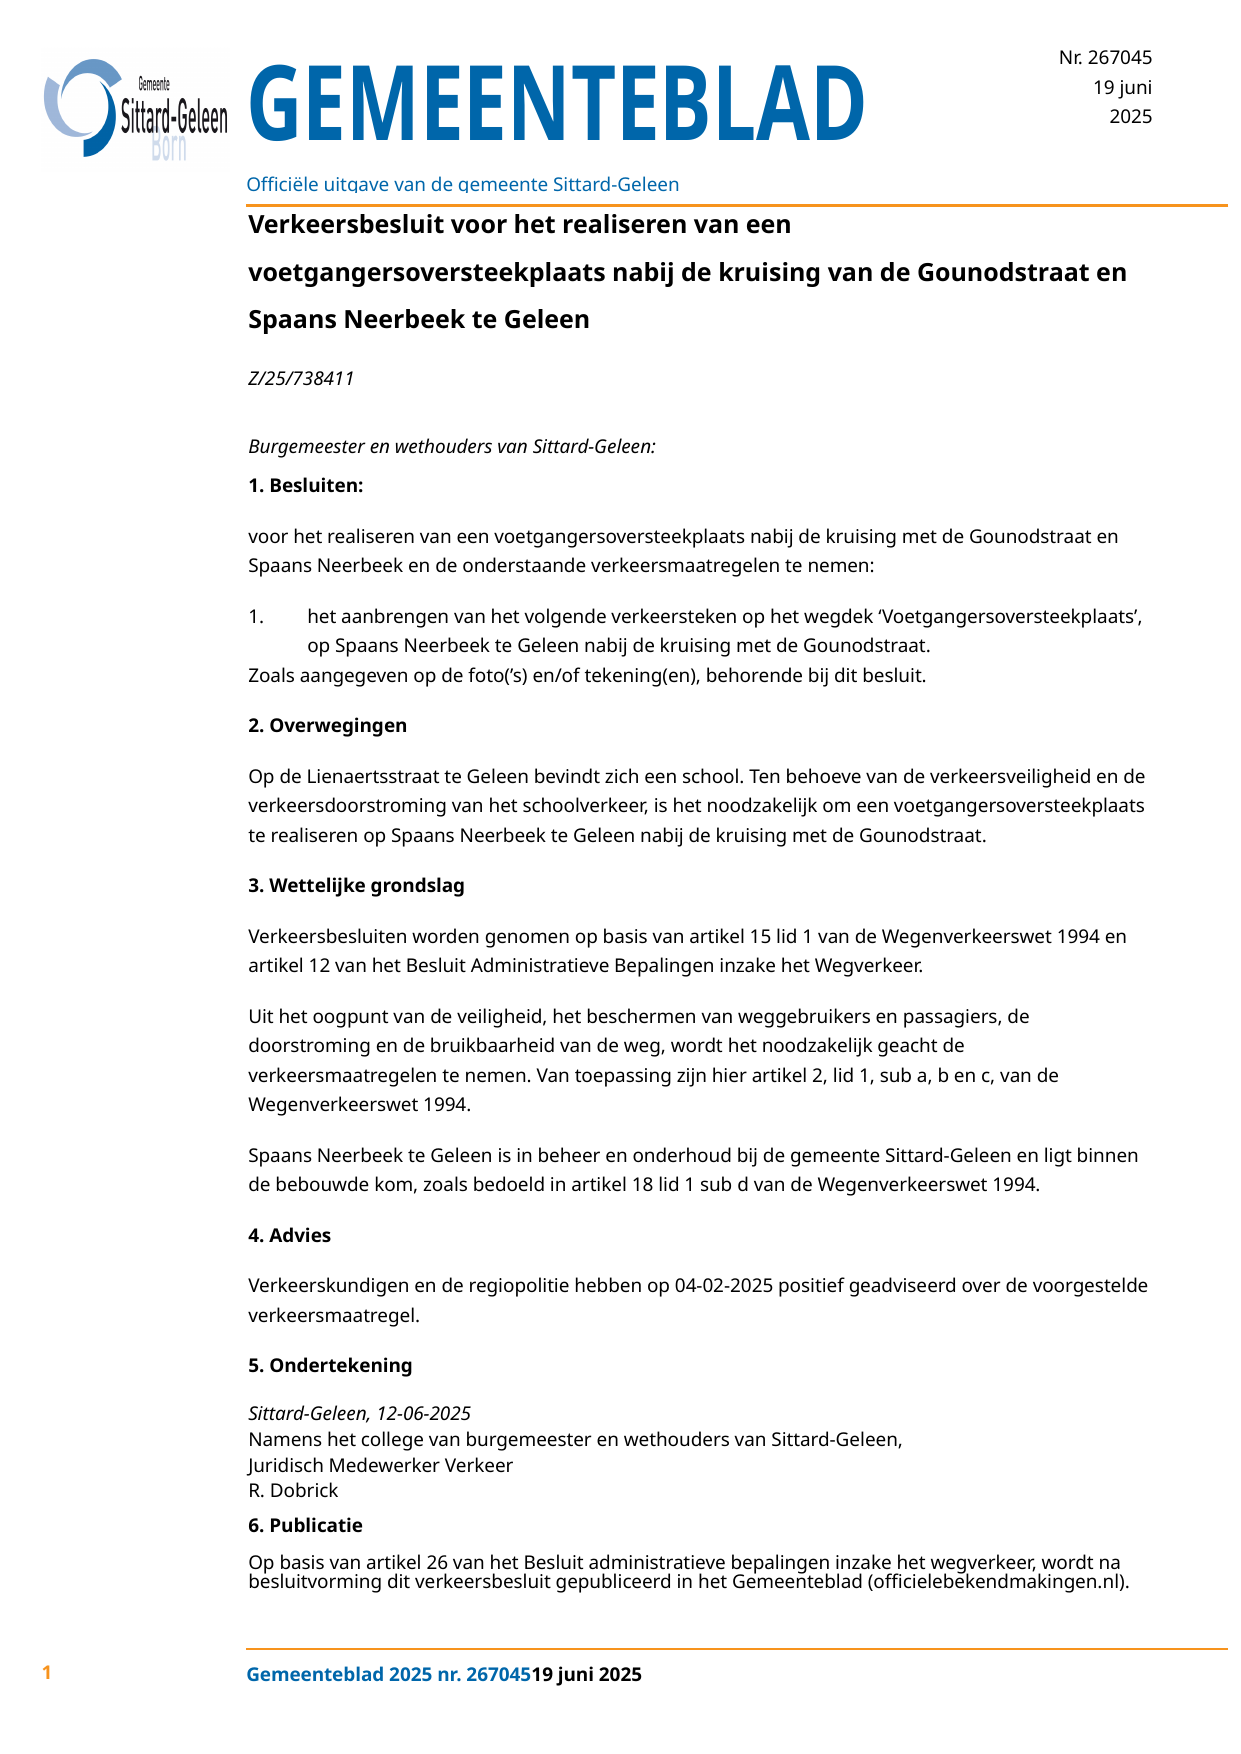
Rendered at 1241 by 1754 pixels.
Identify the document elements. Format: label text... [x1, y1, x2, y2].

text Burgemeester en wethouders van Sittard-Geleen: [248, 433, 1152, 459]
text Z/25/738411 [248, 366, 1152, 391]
text Uit het oogpunt van de veiligheid, het beschermen van weggebruikers en passagiers, de doorstroming en de bruikbaarheid van de weg, wordt het noodzakelijk geacht de verkeersmaatregelen te nemen. Van toepassing zijn hier artikel 2, lid 1, sub a, b en c, van de Wegenverkeerswet 1994. [248, 1003, 1152, 1117]
text 5. Ondertekening [248, 1352, 1152, 1378]
text Zoals aangegeven op de foto(’s) en/of tekening(en), behorende bij dit besluit. [248, 662, 1152, 688]
text 1. Besluiten: [248, 472, 1152, 498]
text 3. Wettelijke grondslag [248, 872, 1152, 898]
text Op de Lienaertsstraat te Geleen bevindt zich een school. Ten behoeve van de verkeersveiligheid en de verkeersdoorstroming van het schoolverkeer, is het noodzakelijk om een voetgangersoversteekplaats te realiseren op Spaans Neerbeek te Geleen nabij de kruising met de Gounodstraat. [248, 763, 1152, 848]
text Sittard-Geleen, 12-06-2025 [248, 1400, 1152, 1426]
text 2. Overwegingen [248, 712, 1152, 738]
text R. Dobrick [248, 1477, 1152, 1503]
text Juridisch Medewerker Verkeer [248, 1452, 1152, 1477]
text Verkeersbesluiten worden genomen op basis van artikel 15 lid 1 van de Wegenverkeerswet 1994 en artikel 12 van het Besluit Administratieve Bepalingen inzake het Wegverkeer. [248, 923, 1152, 978]
text Spaans Neerbeek te Geleen is in beheer en onderhoud bij de gemeente Sittard-Geleen en ligt binnen de bebouwde kom, zoals bedoeld in artikel 18 lid 1 sub d van de Wegenverkeerswet 1994. [248, 1142, 1152, 1197]
text Namens het college van burgemeester en wethouders van Sittard-Geleen, [248, 1426, 1152, 1452]
list het aanbrengen van het volgende verkeersteken op het wegdek ‘Voetgangersoversteekplaats’, op Spaans Neerbeek te Geleen nabij de kruising met de Gounodstraat. [248, 603, 1152, 658]
text 4. Advies [248, 1222, 1152, 1248]
text Verkeerskundigen en de regiopolitie hebben op 04-02-2025 positief geadviseerd over de voorgestelde verkeersmaatregel. [248, 1272, 1152, 1328]
text 6. Publicatie [248, 1517, 1152, 1536]
picture [41, 47, 231, 172]
text voor het realiseren van een voetgangersoversteekplaats nabij de kruising met de Gounodstraat en Spaans Neerbeek en de onderstaande verkeersmaatregelen te nemen: [248, 523, 1152, 578]
text Verkeersbesluit voor het realiseren van een voetgangersoversteekplaats nabij de kruising van de Gounodstraat en Spaans Neerbeek te Geleen [248, 207, 1152, 336]
text Op basis van artikel 26 van het Besluit administratieve bepalingen inzake het wegverkeer, wordt na besluitvorming dit verkeersbesluit gepubliceerd in het Gemeenteblad (officielebekendmakingen.nl). [248, 1554, 1152, 1592]
